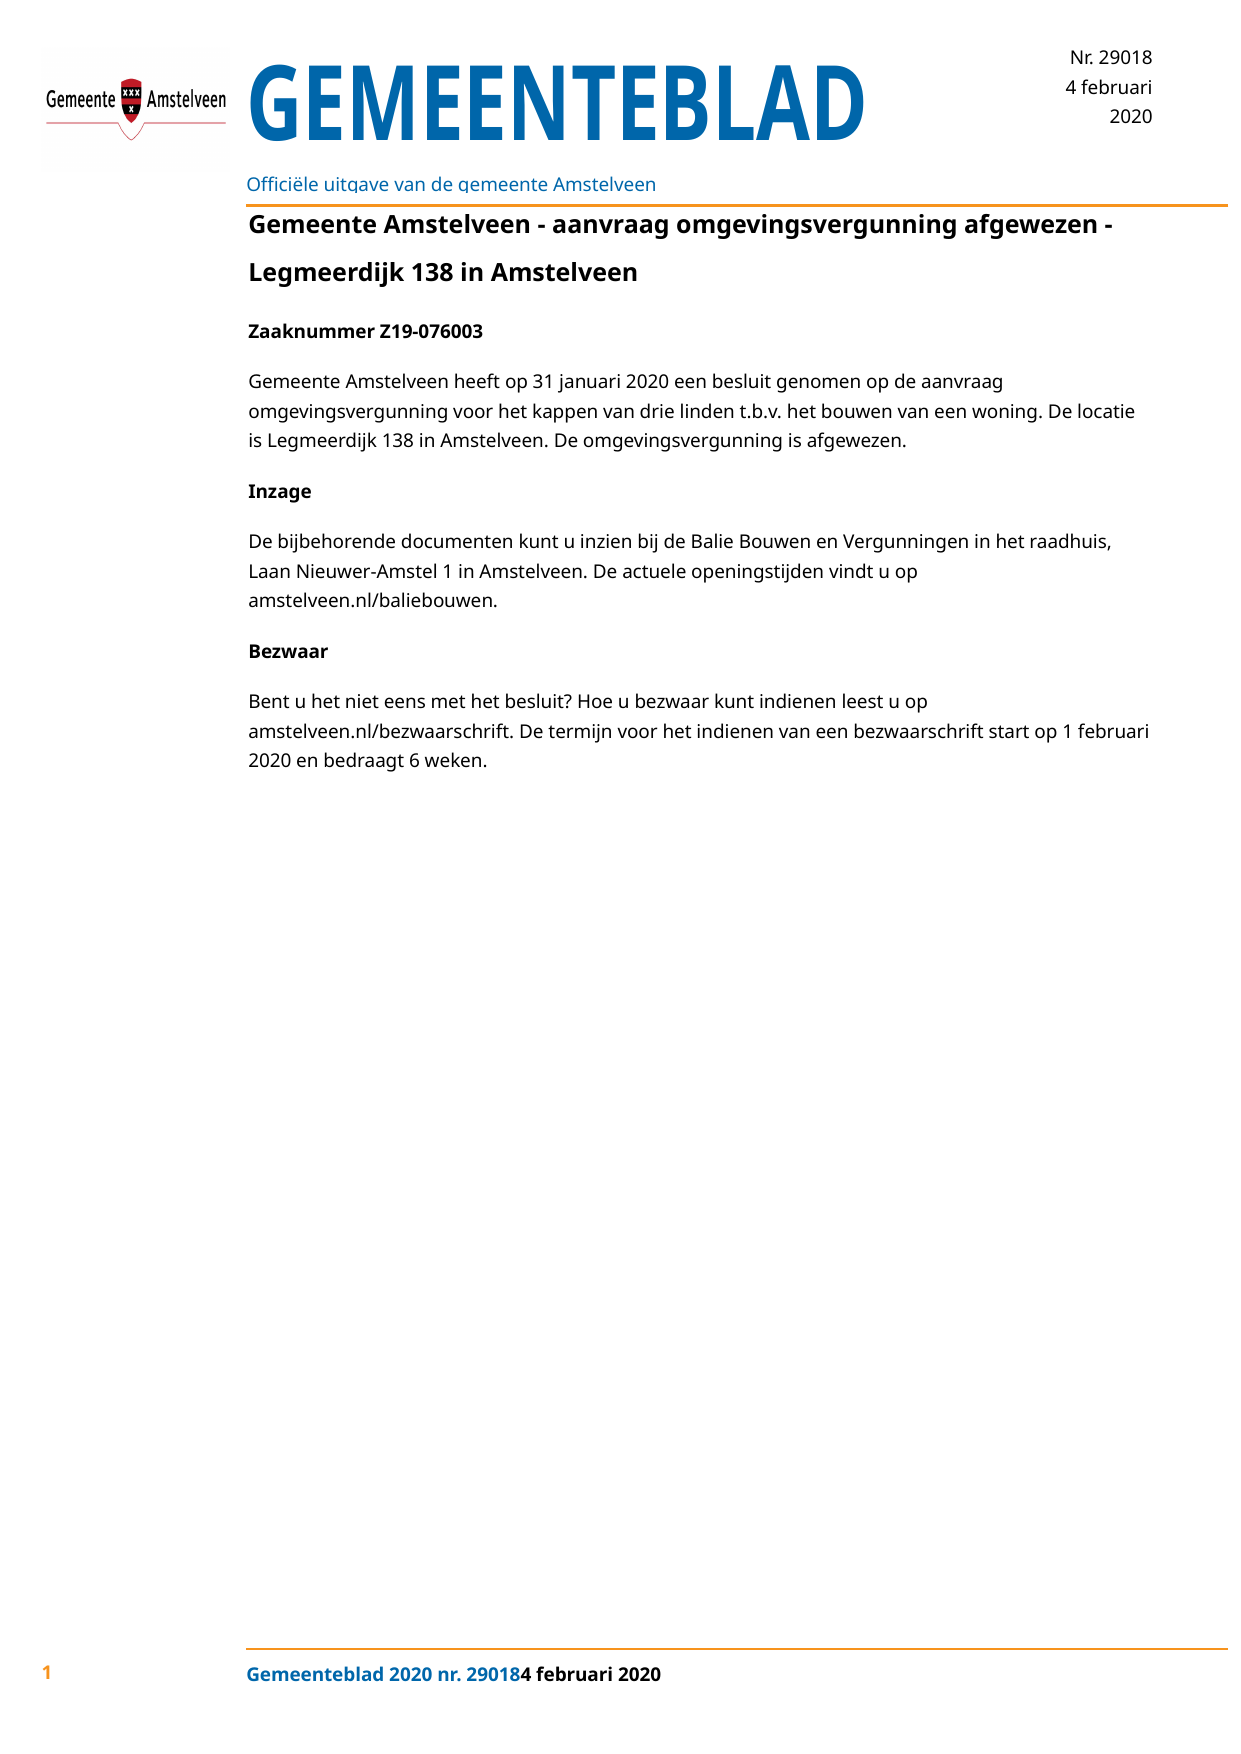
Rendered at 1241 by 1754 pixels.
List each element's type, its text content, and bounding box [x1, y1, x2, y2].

text Bent u het niet eens met het besluit? Hoe u bezwaar kunt indienen leest u op amstelveen.nl/bezwaarschrift. De termijn voor het indienen van een bezwaarschrift start op 1 februari 2020 en bedraagt 6 weken. [248, 688, 1152, 773]
text Gemeente Amstelveen - aanvraag omgevingsvergunning afgewezen - Legmeerdijk 138 in Amstelveen [248, 207, 1152, 288]
picture [41, 47, 231, 172]
text Gemeente Amstelveen heeft op 31 januari 2020 een besluit genomen op de aanvraag omgevingsvergunning voor het kappen van drie linden t.b.v. het bouwen van een woning. De locatie is Legmeerdijk 138 in Amstelveen. De omgevingsvergunning is afgewezen. [248, 368, 1152, 453]
text Zaaknummer Z19-076003 [248, 318, 1152, 344]
text Bezwaar [248, 638, 1152, 664]
text De bijbehorende documenten kunt u inzien bij de Balie Bouwen en Vergunningen in het raadhuis, Laan Nieuwer-Amstel 1 in Amstelveen. De actuele openingstijden vindt u op amstelveen.nl/baliebouwen. [248, 528, 1152, 613]
text Inzage [248, 478, 1152, 504]
